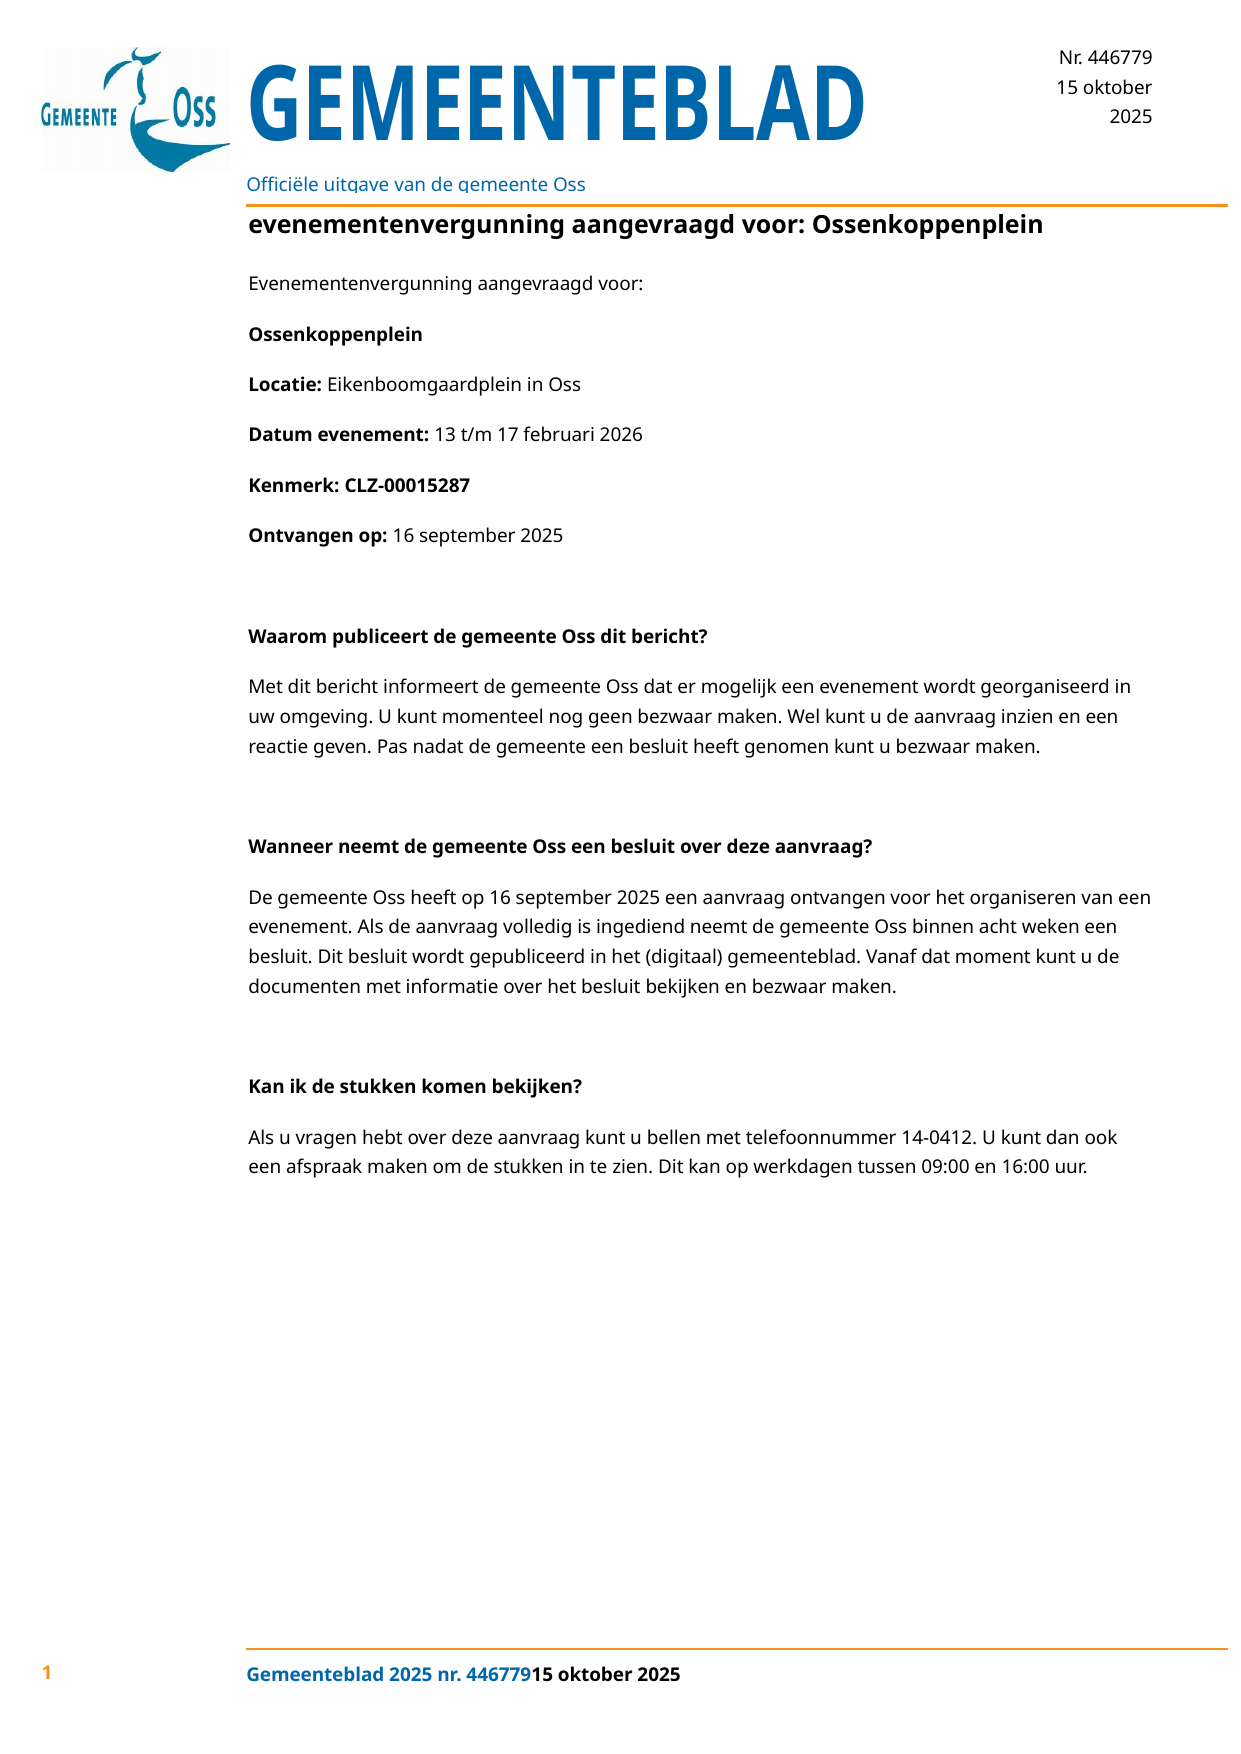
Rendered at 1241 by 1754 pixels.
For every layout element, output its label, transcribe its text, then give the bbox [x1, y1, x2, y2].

text Datum evenement: 13 t/m 17 februari 2026 [248, 422, 1152, 447]
text Wanneer neemt de gemeente Oss een besluit over deze aanvraag? [248, 834, 1152, 859]
picture [41, 47, 231, 172]
text Waarom publiceert de gemeente Oss dit bericht? [248, 623, 1152, 649]
text Locatie: Eikenboomgaardplein in Oss [248, 371, 1152, 397]
text Met dit bericht informeert de gemeente Oss dat er mogelijk een evenement wordt georganiseerd in uw omgeving. U kunt momenteel nog geen bezwaar maken. Wel kunt u de aanvraag inzien en een reactie geven. Pas nadat de gemeente een besluit heeft genomen kunt u bezwaar maken. [248, 674, 1152, 758]
text Evenementenvergunning aangevraagd voor: [248, 270, 1152, 296]
text evenementenvergunning aangevraagd voor: Ossenkoppenplein [248, 207, 1152, 241]
text Als u vragen hebt over deze aanvraag kunt u bellen met telefoonnummer 14-0412. U kunt dan ook een afspraak maken om de stukken in te zien. Dit kan op werkdagen tussen 09:00 en 16:00 uur. [248, 1124, 1152, 1179]
text Ontvangen op: 16 september 2025 [248, 522, 1152, 548]
text Kan ik de stukken komen bekijken? [248, 1074, 1152, 1099]
text De gemeente Oss heeft op 16 september 2025 een aanvraag ontvangen voor het organiseren van een evenement. Als de aanvraag volledig is ingediend neemt de gemeente Oss binnen acht weken een besluit. Dit besluit wordt gepubliceerd in het (digitaal) gemeenteblad. Vanaf dat moment kunt u de documenten met informatie over het besluit bekijken en bezwaar maken. [248, 884, 1152, 998]
text Kenmerk: CLZ-00015287 [248, 472, 1152, 498]
text Ossenkoppenplein [248, 321, 1152, 346]
